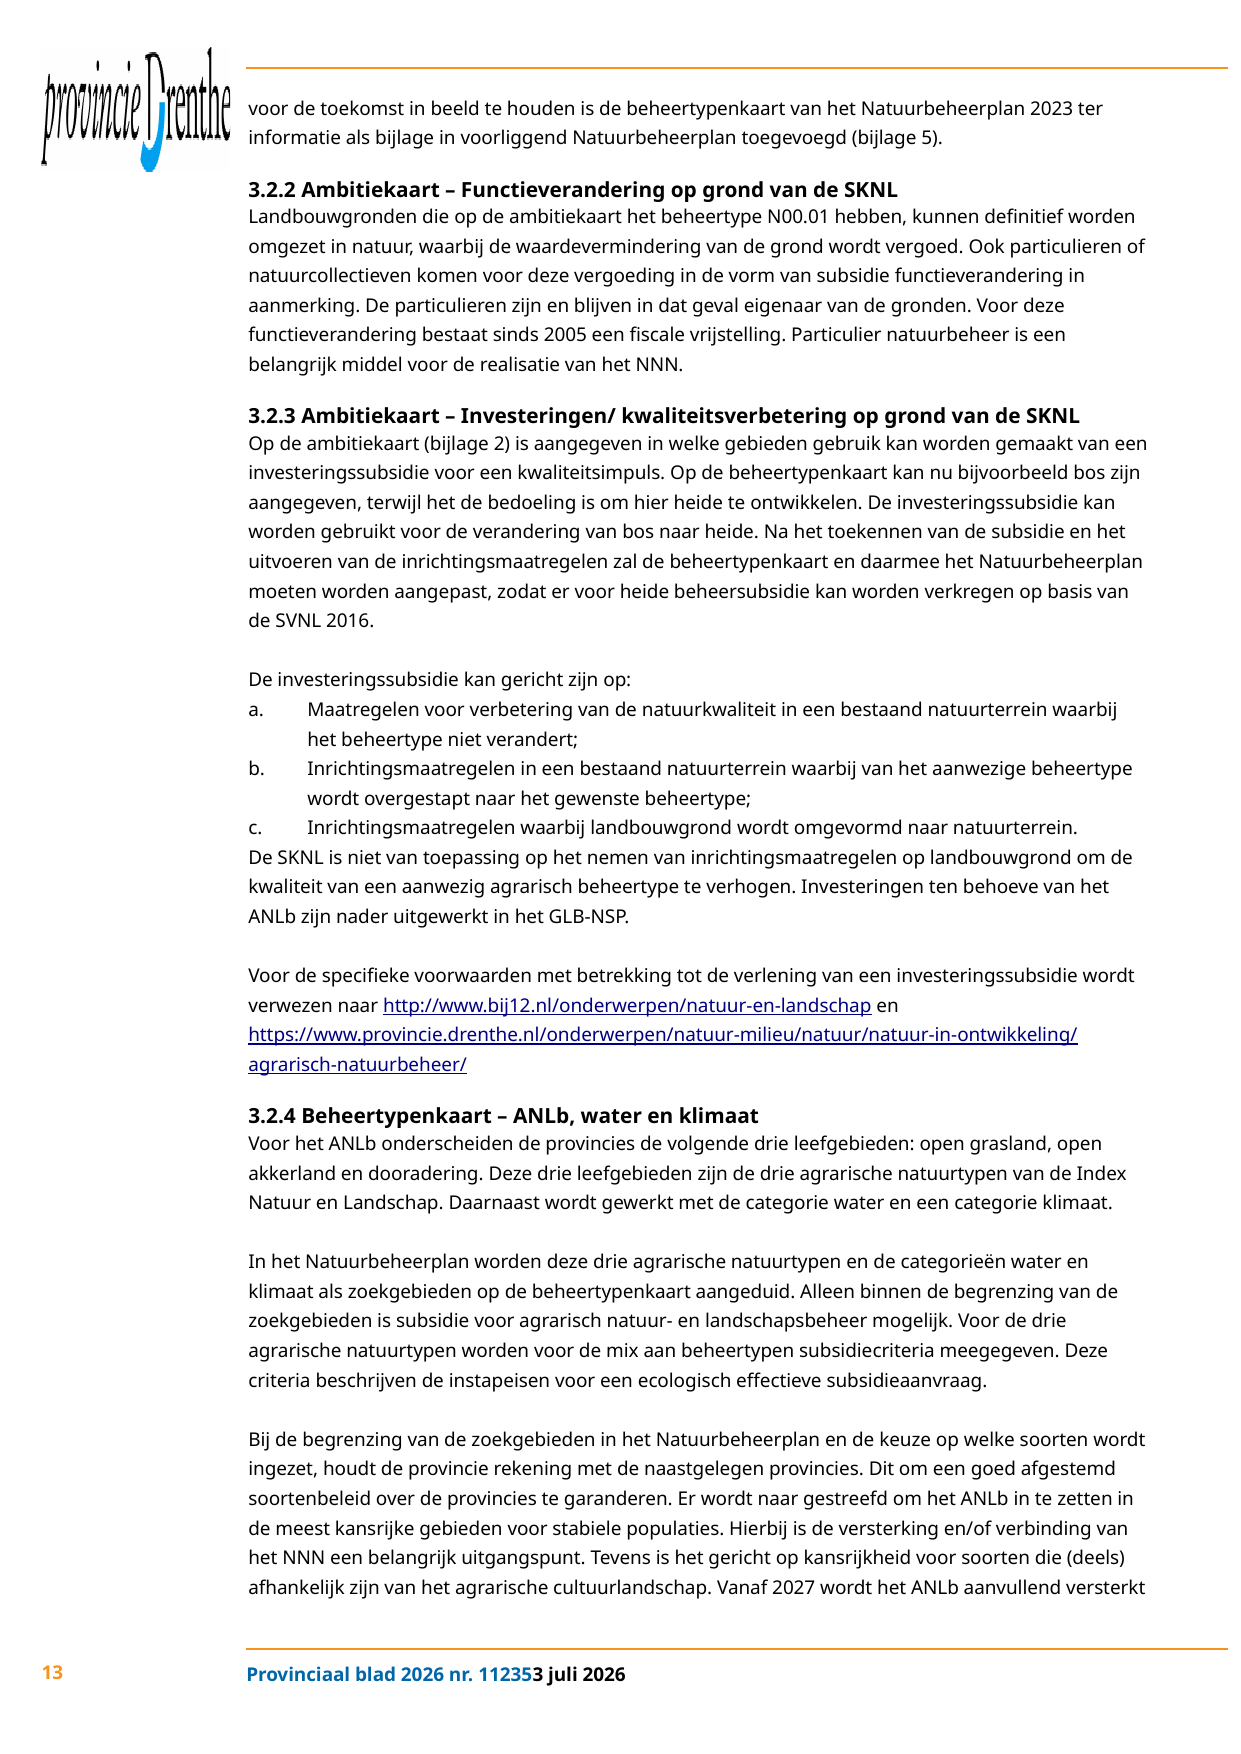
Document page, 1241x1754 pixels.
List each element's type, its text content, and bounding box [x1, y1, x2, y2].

list Maatregelen voor verbetering van de natuurkwaliteit in een bestaand natuurterrein waarbij het beheertype niet verandert; [248, 696, 1152, 752]
text Landbouwgronden die op de ambitiekaart het beheertype N00.01 hebben, kunnen definitief worden omgezet in natuur, waarbij de waardevermindering van de grond wordt vergoed. Ook particulieren of natuurcollectieven komen voor deze vergoeding in de vorm van subsidie functieverandering in aanmerking. De particulieren zijn en blijven in dat geval eigenaar van de gronden. Voor deze functieverandering bestaat sinds 2005 een fiscale vrijstelling. Particulier natuurbeheer is een belangrijk middel voor de realisatie van het NNN. [248, 203, 1152, 377]
text 3.2.3 Ambitiekaart – Investeringen/ kwaliteitsverbetering op grond van de SKNL [248, 402, 1152, 430]
text Voor het ANLb onderscheiden de provincies de volgende drie leefgebieden: open grasland, open akkerland en dooradering. Deze drie leefgebieden zijn de drie agrarische natuurtypen van de Index Natuur en Landschap. Daarnaast wordt gewerkt met de categorie water en een categorie klimaat. [248, 1130, 1152, 1215]
text De investeringssubsidie kan gericht zijn op: [248, 667, 1152, 692]
list Inrichtingsmaatregelen waarbij landbouwgrond wordt omgevormd naar natuurterrein. [248, 814, 1152, 840]
text voor de toekomst in beeld te houden is de beheertypenkaart van het Natuurbeheerplan 2023 ter informatie als bijlage in voorliggend Natuurbeheerplan toegevoegd (bijlage 5). [248, 95, 1152, 150]
list Inrichtingsmaatregelen in een bestaand natuurterrein waarbij van het aanwezige beheertype wordt overgestapt naar het gewenste beheertype; [248, 755, 1152, 811]
text Bij de begrenzing van de zoekgebieden in het Natuurbeheerplan en de keuze op welke soorten wordt ingezet, houdt de provincie rekening met de naastgelegen provincies. Dit om een goed afgestemd soortenbeleid over de provincies te garanderen. Er wordt naar gestreefd om het ANLb in te zetten in de meest kansrijke gebieden voor stabiele populaties. Hierbij is de versterking en/of verbinding van het NNN een belangrijk uitgangspunt. Tevens is het gericht op kansrijkheid voor soorten die (deels) afhankelijk zijn van het agrarische cultuurlandschap. Vanaf 2027 wordt het ANLb aanvullend versterkt [248, 1426, 1152, 1599]
text In het Natuurbeheerplan worden deze drie agrarische natuurtypen en de categorieën water en klimaat als zoekgebieden op de beheertypenkaart aangeduid. Alleen binnen de begrenzing van de zoekgebieden is subsidie voor agrarisch natuur- en landschapsbeheer mogelijk. Voor de drie agrarische natuurtypen worden voor de mix aan beheertypen subsidiecriteria meegegeven. Deze criteria beschrijven de instapeisen voor een ecologisch effectieve subsidieaanvraag. [248, 1248, 1152, 1392]
text 3.2.2 Ambitiekaart – Functieverandering op grond van de SKNL [248, 175, 1152, 203]
text De SKNL is niet van toepassing op het nemen van inrichtingsmaatregelen op landbouwgrond om de kwaliteit van een aanwezig agrarisch beheertype te verhogen. Investeringen ten behoeve van het ANLb zijn nader uitgewerkt in het GLB-NSP. [248, 844, 1152, 929]
text Voor de specifieke voorwaarden met betrekking tot de verlening van een investeringssubsidie wordt verwezen naar http://www.bij12.nl/onderwerpen/natuur-en-landschap en https://www.provincie.drenthe.nl/onderwerpen/natuur-milieu/natuur/natuur-in-ontwikkeling/agrarisch-natuurbeheer/ [248, 962, 1152, 1077]
text Op de ambitiekaart (bijlage 2) is aangegeven in welke gebieden gebruik kan worden gemaakt van een investeringssubsidie voor een kwaliteitsimpuls. Op de beheertypenkaart kan nu bijvoorbeeld bos zijn aangegeven, terwijl het de bedoeling is om hier heide te ontwikkelen. De investeringssubsidie kan worden gebruikt voor de verandering van bos naar heide. Na het toekennen van de subsidie en het uitvoeren van de inrichtingsmaatregelen zal de beheertypenkaart en daarmee het Natuurbeheerplan moeten worden aangepast, zodat er voor heide beheersubsidie kan worden verkregen op basis van de SVNL 2016. [248, 430, 1152, 633]
picture [41, 47, 231, 172]
text 3.2.4 Beheertypenkaart – ANLb, water en klimaat [248, 1102, 1152, 1130]
